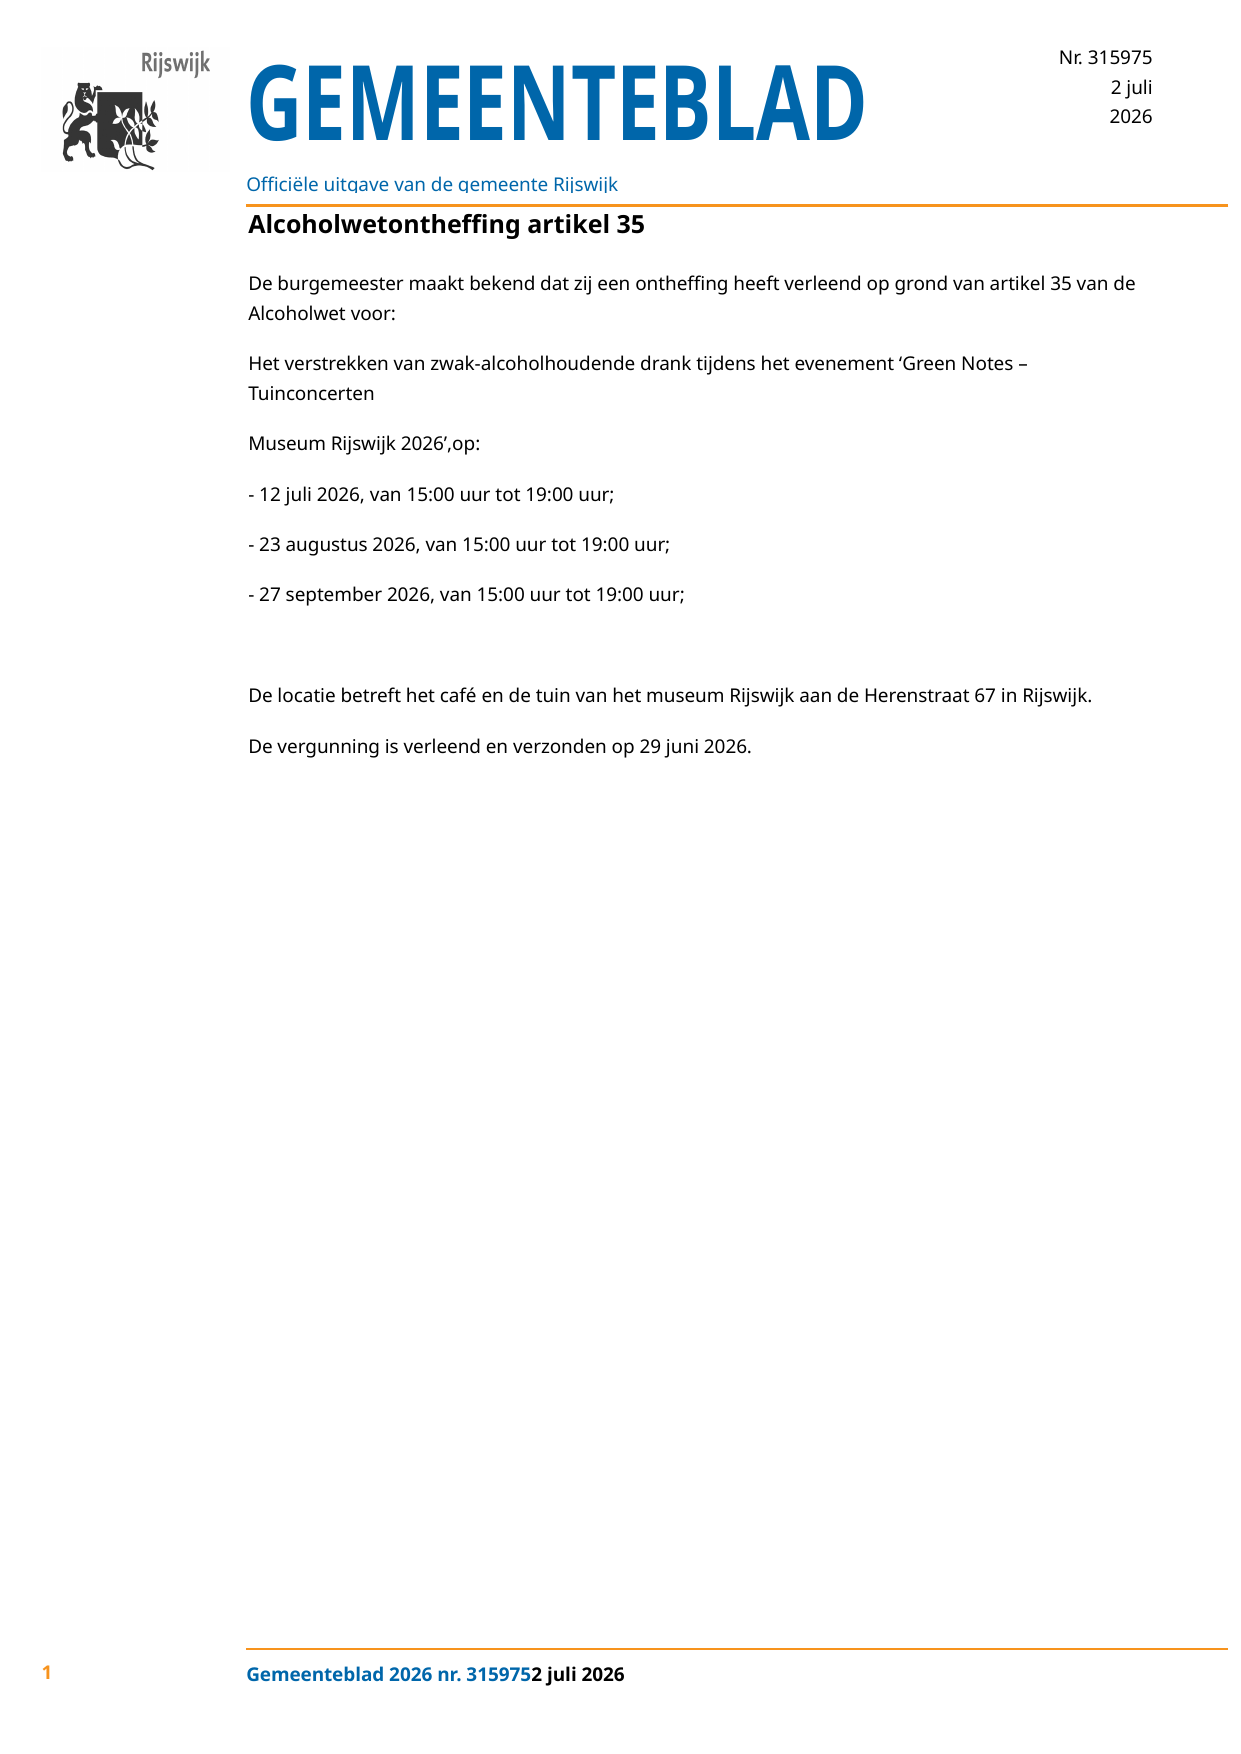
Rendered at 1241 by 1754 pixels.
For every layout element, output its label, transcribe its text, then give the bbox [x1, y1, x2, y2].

text Museum Rijswijk 2026’,op: [248, 430, 1152, 456]
text De burgemeester maakt bekend dat zij een ontheffing heeft verleend op grond van artikel 35 van de Alcoholwet voor: [248, 270, 1152, 326]
picture [41, 47, 231, 172]
text - 27 september 2026, van 15:00 uur tot 19:00 uur; [248, 582, 1152, 607]
text Het verstrekken van zwak-alcoholhoudende drank tijdens het evenement ‘Green Notes – Tuinconcerten [248, 350, 1152, 406]
text Alcoholwetontheffing artikel 35 [248, 207, 1152, 241]
text - 23 augustus 2026, van 15:00 uur tot 19:00 uur; [248, 531, 1152, 557]
text De vergunning is verleend en verzonden op 29 juni 2026. [248, 733, 1152, 758]
text De locatie betreft het café en de tuin van het museum Rijswijk aan de Herenstraat 67 in Rijswijk. [248, 682, 1152, 708]
text - 12 juli 2026, van 15:00 uur tot 19:00 uur; [248, 481, 1152, 506]
